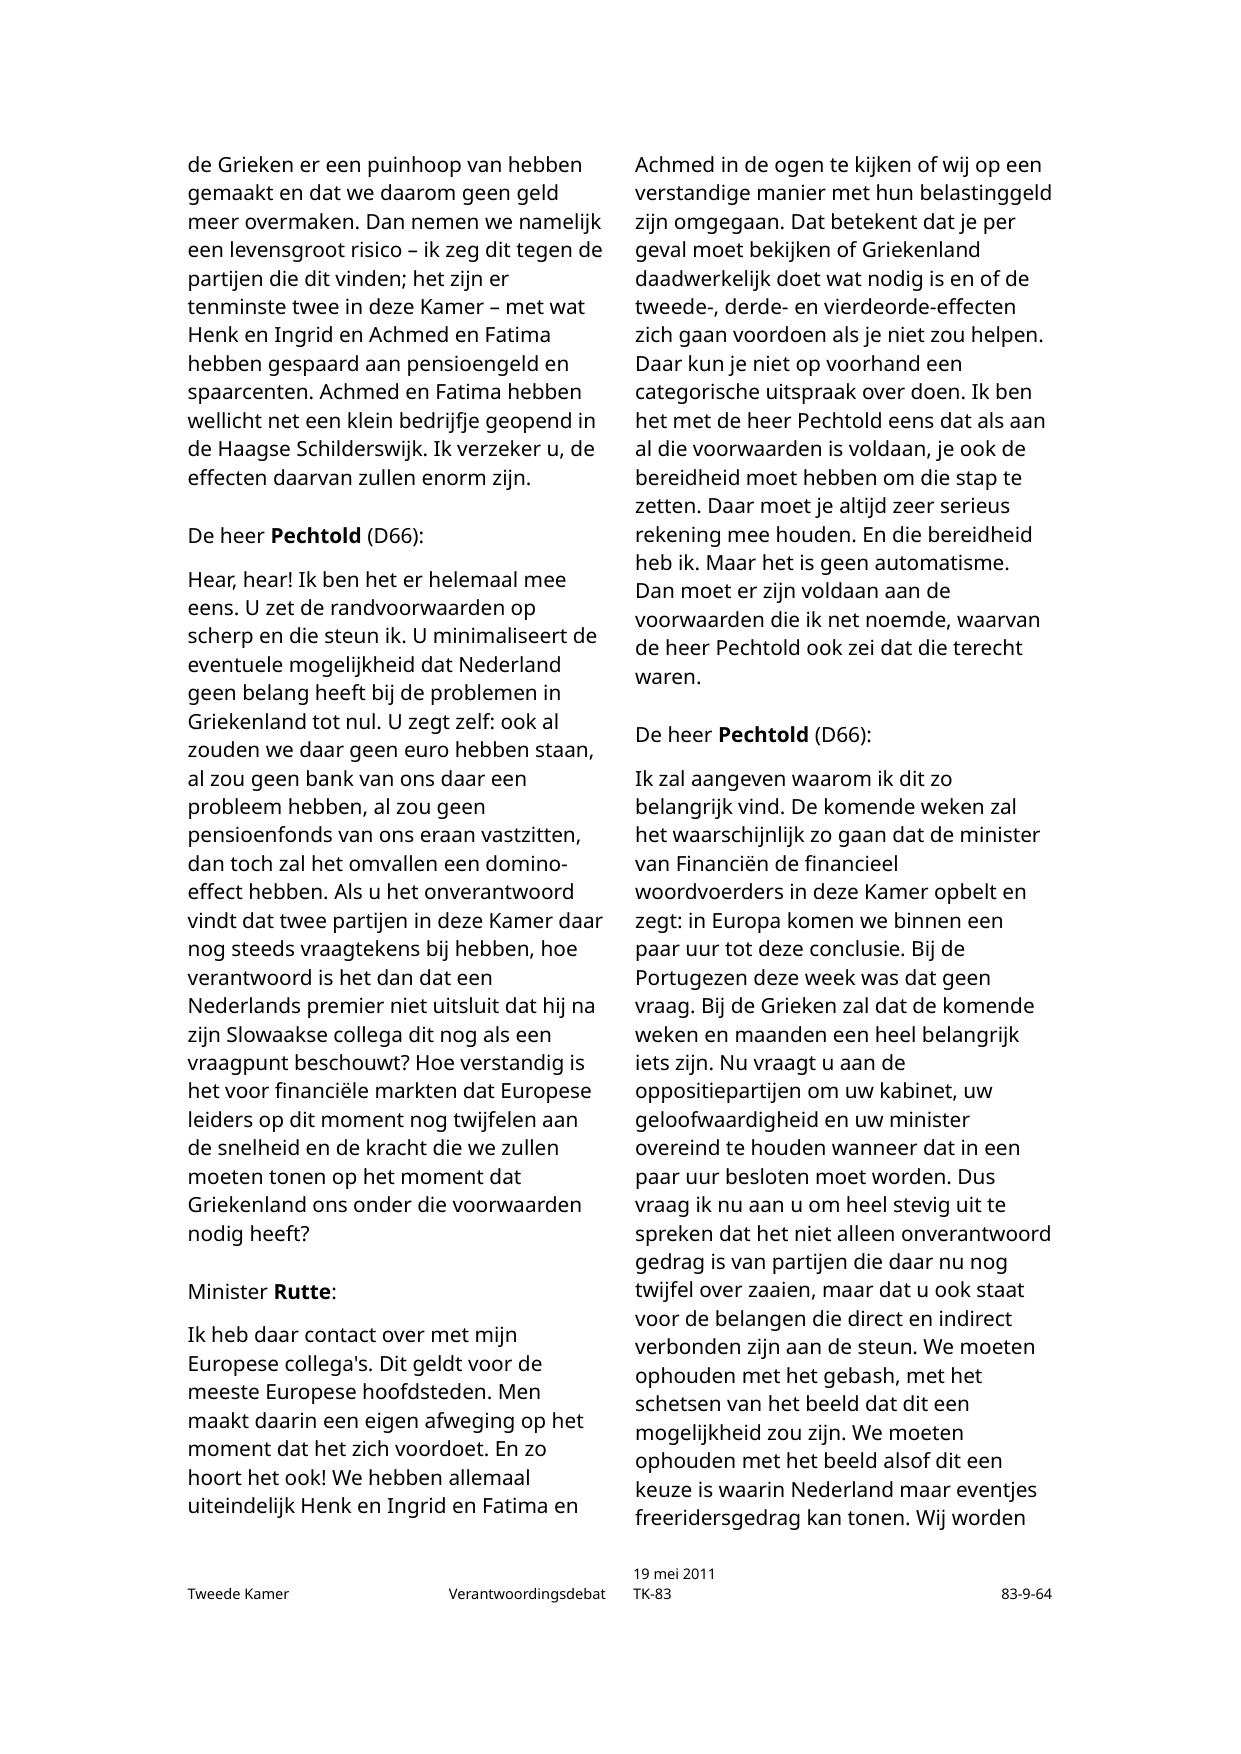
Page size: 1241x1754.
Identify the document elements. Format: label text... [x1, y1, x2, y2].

text Ik zal aangeven waarom ik dit zo belangrijk vind. De komende weken zal het waarschijnlijk zo gaan dat de minister van Financiën de financieel woordvoerders in deze Kamer opbelt en zegt: in Europa komen we binnen een paar uur tot deze conclusie. Bij de Portugezen deze week was dat geen vraag. Bij de Grieken zal dat de komende weken en maanden een heel belangrijk iets zijn. Nu vraagt u aan de oppositiepartijen om uw kabinet, uw geloofwaardigheid en uw minister overeind te houden wanneer dat in een paar uur besloten moet worden. Dus vraag ik nu aan u om heel stevig uit te spreken dat het niet alleen onverantwoord gedrag is van partijen die daar nu nog twijfel over zaaien, maar dat u ook staat voor de belangen die direct en indirect verbonden zijn aan de steun. We moeten ophouden met het gebash, met het schetsen van het beeld dat dit een mogelijkheid zou zijn. We moeten ophouden met het beeld alsof dit een keuze is waarin Nederland maar eventjes freeridersgedrag kan tonen. Wij worden [635, 764, 1053, 1532]
text Minister Rutte: [187, 1277, 605, 1306]
text de Grieken er een puinhoop van hebben gemaakt en dat we daarom geen geld meer overmaken. Dan nemen we namelijk een levensgroot risico – ik zeg dit tegen de partijen die dit vinden; het zijn er tenminste twee in deze Kamer – met wat Henk en Ingrid en Achmed en Fatima hebben gespaard aan pensioengeld en spaarcenten. Achmed en Fatima hebben wellicht net een klein bedrijfje geopend in de Haagse Schilderswijk. Ik verzeker u, de effecten daarvan zullen enorm zijn. [187, 150, 605, 491]
text Hear, hear! Ik ben het er helemaal mee eens. U zet de randvoorwaarden op scherp en die steun ik. U minimaliseert de eventuele mogelijkheid dat Nederland geen belang heeft bij de problemen in Griekenland tot nul. U zegt zelf: ook al zouden we daar geen euro hebben staan, al zou geen bank van ons daar een probleem hebben, al zou geen pensioenfonds van ons eraan vastzitten, dan toch zal het omvallen een domino-effect hebben. Als u het onverantwoord vindt dat twee partijen in deze Kamer daar nog steeds vraagtekens bij hebben, hoe verantwoord is het dan dat een Nederlands premier niet uitsluit dat hij na zijn Slowaakse collega dit nog als een vraagpunt beschouwt? Hoe verstandig is het voor financiële markten dat Europese leiders op dit moment nog twijfelen aan de snelheid en de kracht die we zullen moeten tonen op het moment dat Griekenland ons onder die voorwaarden nodig heeft? [187, 565, 605, 1247]
text De heer Pechtold (D66): [187, 521, 605, 550]
text Ik heb daar contact over met mijn Europese collega's. Dit geldt voor de meeste Europese hoofdsteden. Men maakt daarin een eigen afweging op het moment dat het zich voordoet. En zo hoort het ook! We hebben allemaal uiteindelijk Henk en Ingrid en Fatima en [187, 1321, 605, 1520]
text Achmed in de ogen te kijken of wij op een verstandige manier met hun belastinggeld zijn omgegaan. Dat betekent dat je per geval moet bekijken of Griekenland daadwerkelijk doet wat nodig is en of de tweede-, derde- en vierdeorde-effecten zich gaan voordoen als je niet zou helpen. Daar kun je niet op voorhand een categorische uitspraak over doen. Ik ben het met de heer Pechtold eens dat als aan al die voorwaarden is voldaan, je ook de bereidheid moet hebben om die stap te zetten. Daar moet je altijd zeer serieus rekening mee houden. En die bereidheid heb ik. Maar het is geen automatisme. Dan moet er zijn voldaan aan de voorwaarden die ik net noemde, waarvan de heer Pechtold ook zei dat die terecht waren. [635, 150, 1053, 690]
text De heer Pechtold (D66): [635, 720, 1053, 749]
